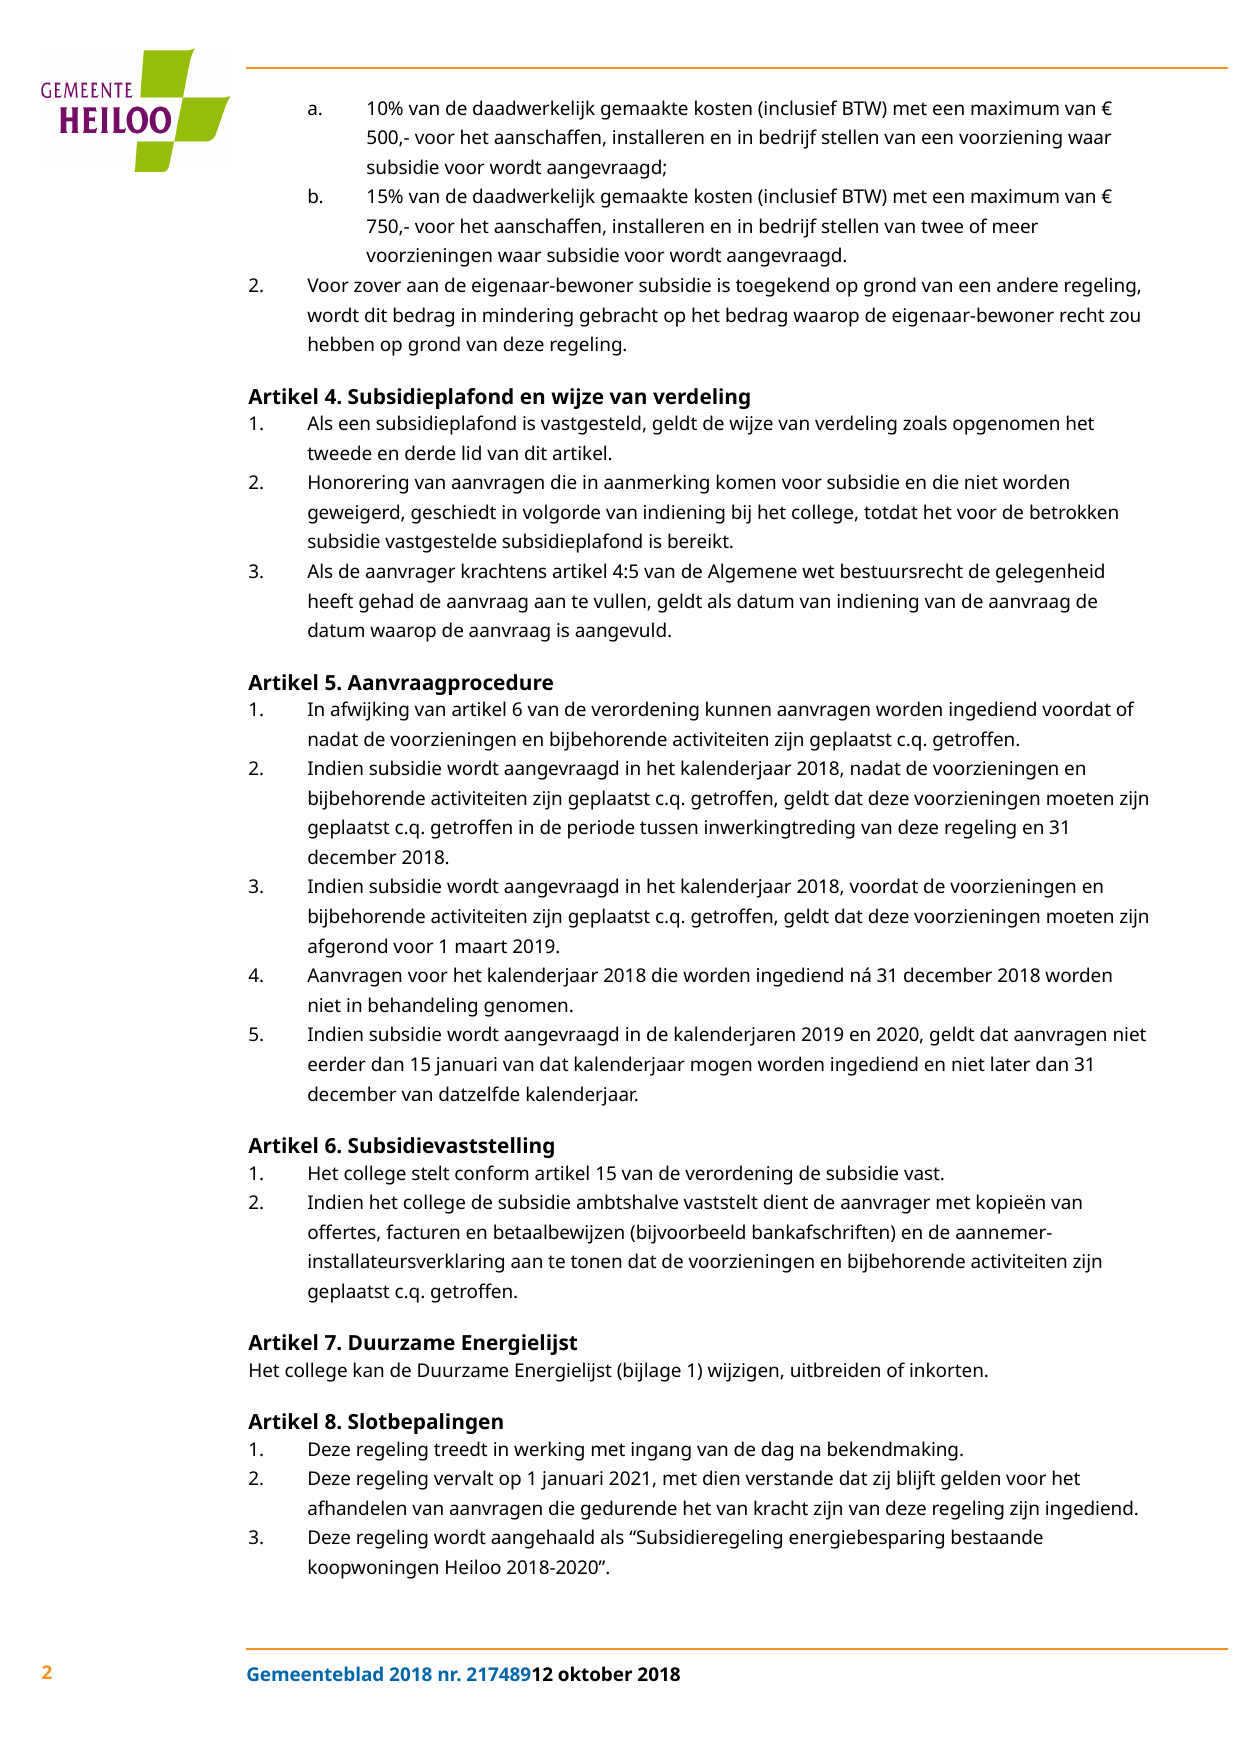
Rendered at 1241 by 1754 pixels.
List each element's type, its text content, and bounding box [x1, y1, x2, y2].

text Artikel 6. Subsidievaststelling [248, 1131, 1152, 1160]
text Het college kan de Duurzame Energielijst (bijlage 1) wijzigen, uitbreiden of inkorten. [248, 1357, 1152, 1383]
list 15% van de daadwerkelijk gemaakte kosten (inclusief BTW) met een maximum van € 750,- voor het aanschaffen, installeren en in bedrijf stellen van twee of meer voorzieningen waar subsidie voor wordt aangevraagd. [307, 183, 1152, 268]
list Voor zover aan de eigenaar-bewoner subsidie is toegekend op grond van een andere regeling, wordt dit bedrag in mindering gebracht op het bedrag waarop de eigenaar-bewoner recht zou hebben op grond van deze regeling. [248, 272, 1152, 357]
list Indien het college de subsidie ambtshalve vaststelt dient de aanvrager met kopieën van offertes, facturen en betaalbewijzen (bijvoorbeeld bankafschriften) en de aannemer-installateursverklaring aan te tonen dat de voorzieningen en bijbehorende activiteiten zijn geplaatst c.q. getroffen. [248, 1189, 1152, 1304]
list Deze regeling vervalt op 1 januari 2021, met dien verstande dat zij blijft gelden voor het afhandelen van aanvragen die gedurende het van kracht zijn van deze regeling zijn ingediend. [248, 1465, 1152, 1521]
list Aanvragen voor het kalenderjaar 2018 die worden ingediend ná 31 december 2018 worden niet in behandeling genomen. [248, 962, 1152, 1018]
list Deze regeling wordt aangehaald als “Subsidieregeling energiebesparing bestaande koopwoningen Heiloo 2018-2020”. [248, 1524, 1152, 1580]
list 10% van de daadwerkelijk gemaakte kosten (inclusief BTW) met een maximum van € 500,- voor het aanschaffen, installeren en in bedrijf stellen van een voorziening waar subsidie voor wordt aangevraagd; [307, 95, 1152, 180]
list In afwijking van artikel 6 van de verordening kunnen aanvragen worden ingediend voordat of nadat de voorzieningen en bijbehorende activiteiten zijn geplaatst c.q. getroffen. [248, 696, 1152, 752]
list Honorering van aanvragen die in aanmerking komen voor subsidie en die niet worden geweigerd, geschiedt in volgorde van indiening bij het college, totdat het voor de betrokken subsidie vastgestelde subsidieplafond is bereikt. [248, 469, 1152, 554]
list Indien subsidie wordt aangevraagd in het kalenderjaar 2018, nadat de voorzieningen en bijbehorende activiteiten zijn geplaatst c.q. getroffen, geldt dat deze voorzieningen moeten zijn geplaatst c.q. getroffen in de periode tussen inwerkingtreding van deze regeling en 31 december 2018. [248, 755, 1152, 870]
text Artikel 8. Slotbepalingen [248, 1407, 1152, 1436]
list Deze regeling treedt in werking met ingang van de dag na bekendmaking. [248, 1436, 1152, 1461]
list Indien subsidie wordt aangevraagd in de kalenderjaren 2019 en 2020, geldt dat aanvragen niet eerder dan 15 januari van dat kalenderjaar mogen worden ingediend en niet later dan 31 december van datzelfde kalenderjaar. [248, 1022, 1152, 1107]
list Indien subsidie wordt aangevraagd in het kalenderjaar 2018, voordat de voorzieningen en bijbehorende activiteiten zijn geplaatst c.q. getroffen, geldt dat deze voorzieningen moeten zijn afgerond voor 1 maart 2019. [248, 874, 1152, 959]
list Als de aanvrager krachtens artikel 4:5 van de Algemene wet bestuursrecht de gelegenheid heeft gehad de aanvraag aan te vullen, geldt als datum van indiening van de aanvraag de datum waarop de aanvraag is aangevuld. [248, 558, 1152, 643]
text Artikel 4. Subsidieplafond en wijze van verdeling [248, 382, 1152, 410]
list Het college stelt conform artikel 15 van de verordening de subsidie vast. [248, 1160, 1152, 1185]
picture [41, 47, 231, 172]
list Als een subsidieplafond is vastgesteld, geldt de wijze van verdeling zoals opgenomen het tweede en derde lid van dit artikel. [248, 410, 1152, 466]
text Artikel 5. Aanvraagprocedure [248, 668, 1152, 696]
text Artikel 7. Duurzame Energielijst [248, 1328, 1152, 1357]
